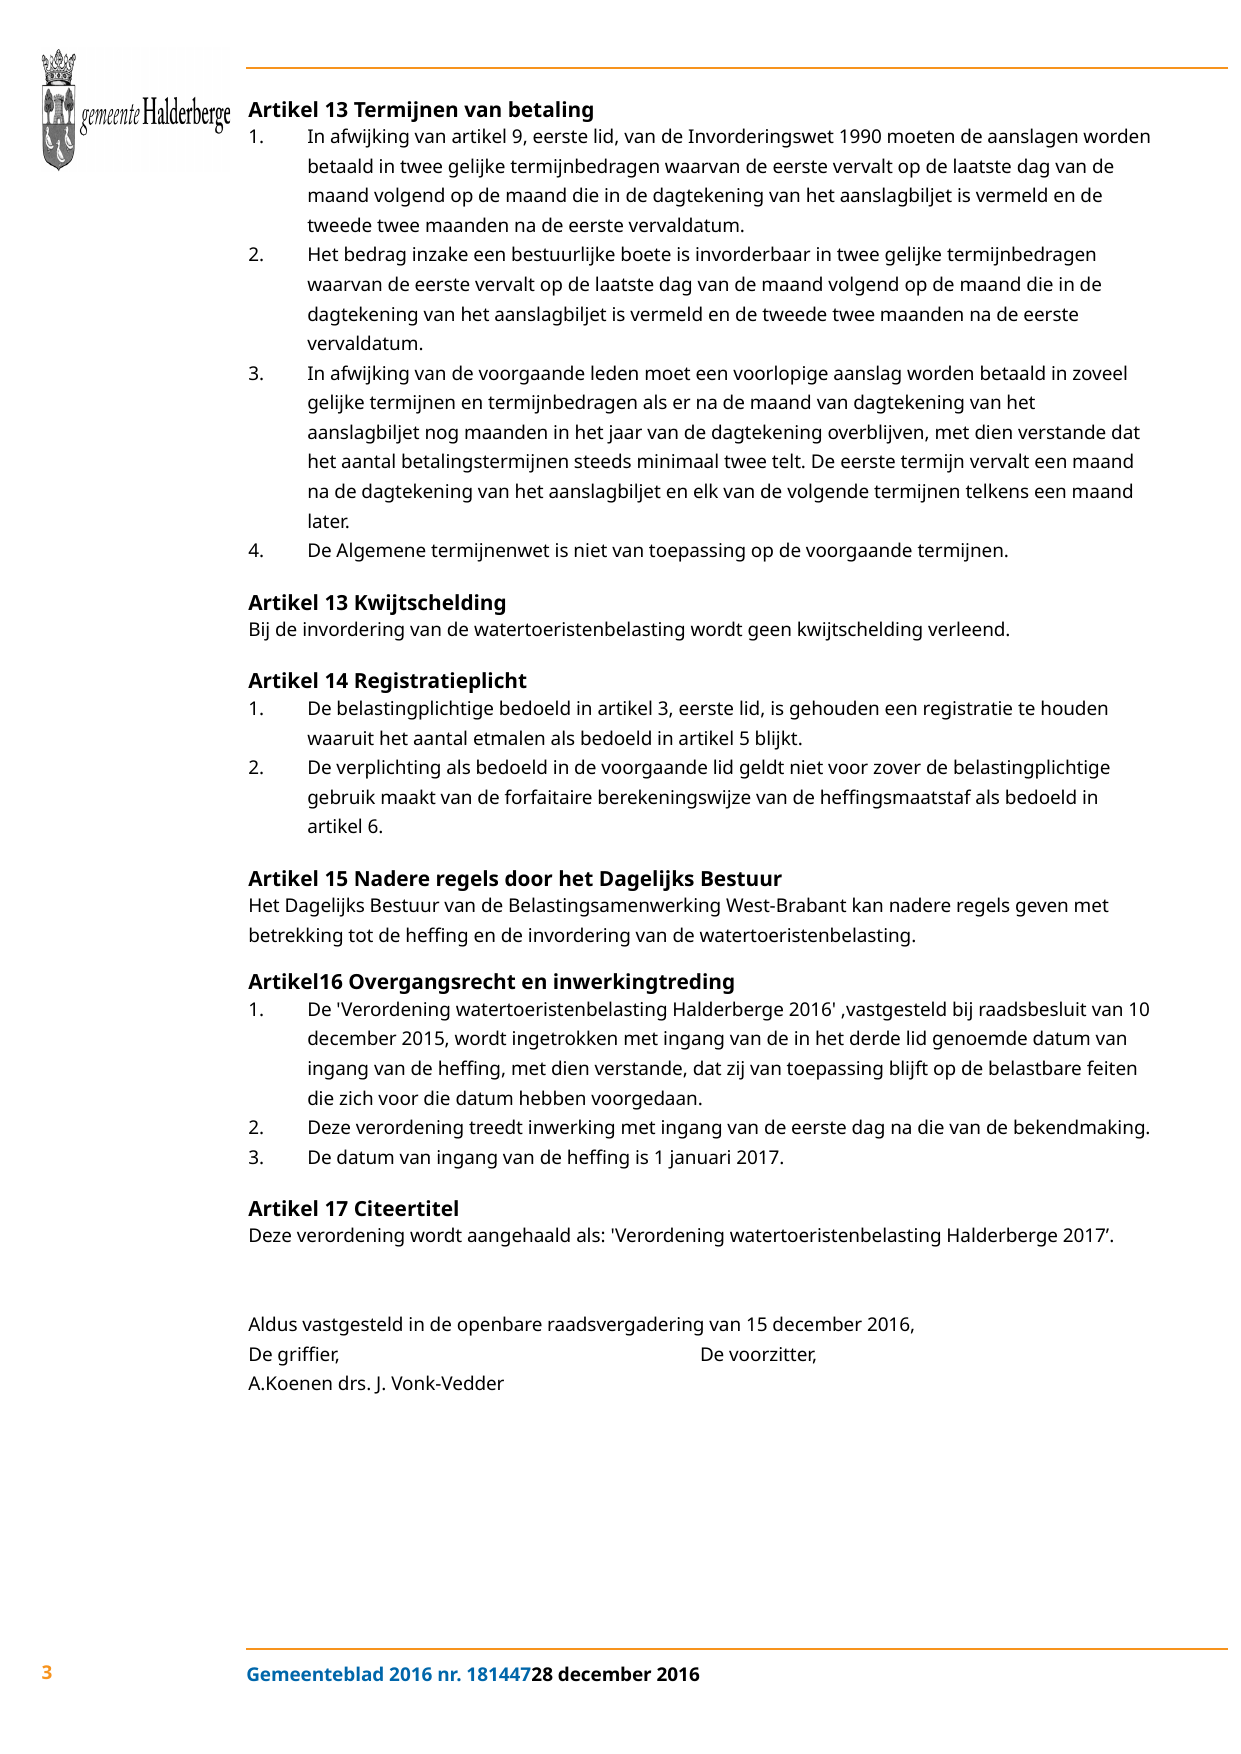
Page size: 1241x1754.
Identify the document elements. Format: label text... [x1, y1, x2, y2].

list Het bedrag inzake een bestuurlijke boete is invorderbaar in twee gelijke termijnbedragen waarvan de eerste vervalt op de laatste dag van de maand volgend op de maand die in de dagtekening van het aanslagbiljet is vermeld en de tweede twee maanden na de eerste vervaldatum. [248, 242, 1152, 356]
text Artikel 13 Termijnen van betaling [248, 95, 1152, 123]
list In afwijking van artikel 9, eerste lid, van de Invorderingswet 1990 moeten de aanslagen worden betaald in twee gelijke termijnbedragen waarvan de eerste vervalt op de laatste dag van de maand volgend op de maand die in de dagtekening van het aanslagbiljet is vermeld en de tweede twee maanden na de eerste vervaldatum. [248, 123, 1152, 238]
list In afwijking van de voorgaande leden moet een voorlopige aanslag worden betaald in zoveel gelijke termijnen en termijnbedragen als er na de maand van dagtekening van het aanslagbiljet nog maanden in het jaar van de dagtekening overblijven, met dien verstande dat het aantal betalingstermijnen steeds minimaal twee telt. De eerste termijn vervalt een maand na de dagtekening van het aanslagbiljet en elk van de volgende termijnen telkens een maand later. [248, 360, 1152, 533]
picture [41, 47, 231, 172]
list De verplichting als bedoeld in de voorgaande lid geldt niet voor zover de belastingplichtige gebruik maakt van de forfaitaire berekeningswijze van de heffingsmaatstaf als bedoeld in artikel 6. [248, 754, 1152, 839]
text A.Koenen drs. J. Vonk-Vedder [248, 1370, 1152, 1396]
list De Algemene termijnenwet is niet van toepassing op de voorgaande termijnen. [248, 537, 1152, 563]
list De 'Verordening watertoeristenbelasting Halderberge 2016' ,vastgesteld bij raadsbesluit van 10 december 2015, wordt ingetrokken met ingang van de in het derde lid genoemde datum van ingang van de heffing, met dien verstande, dat zij van toepassing blijft op de belastbare feiten die zich voor die datum hebben voorgedaan. [248, 996, 1152, 1110]
text Artikel 17 Citeertitel [248, 1194, 1152, 1223]
list De belastingplichtige bedoeld in artikel 3, eerste lid, is gehouden een registratie te houden waaruit het aantal etmalen als bedoeld in artikel 5 blijkt. [248, 695, 1152, 750]
text Artikel16 Overgangsrecht en inwerkingtreding [248, 967, 1152, 996]
list De datum van ingang van de heffing is 1 januari 2017. [248, 1144, 1152, 1169]
text Artikel 15 Nadere regels door het Dagelijks Bestuur [248, 864, 1152, 892]
table_header De voorzitter, [700, 1341, 1152, 1367]
table_header De griffier, [248, 1341, 700, 1367]
text Het Dagelijks Bestuur van de Belastingsamenwerking West-Brabant kan nadere regels geven met betrekking tot de heffing en de invordering van de watertoeristenbelasting. [248, 892, 1152, 948]
text Aldus vastgesteld in de openbare raadsvergadering van 15 december 2016, [248, 1311, 1152, 1337]
text Artikel 14 Registratieplicht [248, 667, 1152, 695]
text Deze verordening wordt aangehaald als: 'Verordening watertoeristenbelasting Halderberge 2017’. [248, 1223, 1152, 1248]
text Bij de invordering van de watertoeristenbelasting wordt geen kwijtschelding verleend. [248, 616, 1152, 642]
list Deze verordening treedt inwerking met ingang van de eerste dag na die van de bekendmaking. [248, 1114, 1152, 1140]
text Artikel 13 Kwijtschelding [248, 588, 1152, 616]
